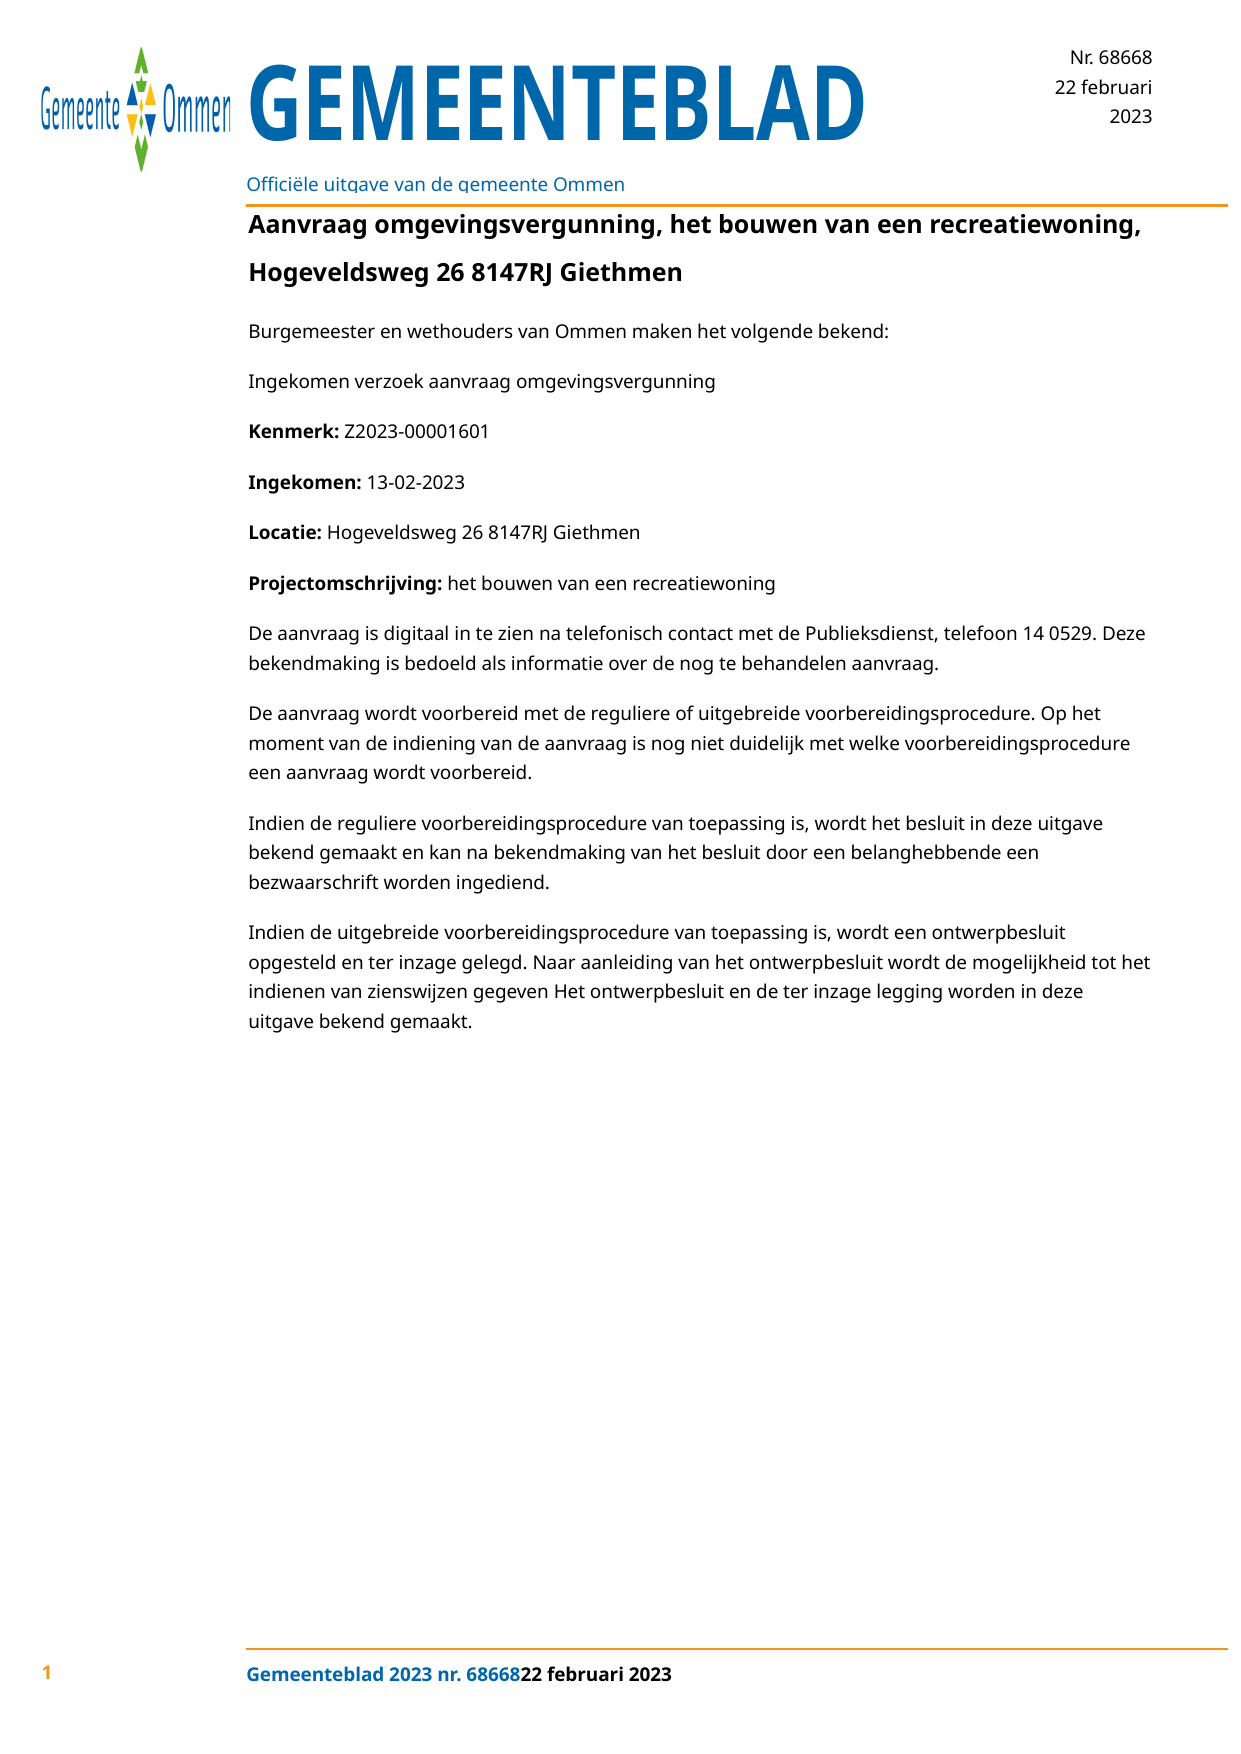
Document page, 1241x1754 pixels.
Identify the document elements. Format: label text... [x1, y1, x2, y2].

text Ingekomen verzoek aanvraag omgevingsvergunning [248, 368, 1152, 394]
text Kenmerk: Z2023-00001601 [248, 419, 1152, 444]
text Indien de reguliere voorbereidingsprocedure van toepassing is, wordt het besluit in deze uitgave bekend gemaakt en kan na bekendmaking van het besluit door een belanghebbende een bezwaarschrift worden ingediend. [248, 810, 1152, 895]
text Burgemeester en wethouders van Ommen maken het volgende bekend: [248, 318, 1152, 344]
picture [41, 47, 231, 172]
text Ingekomen: 13-02-2023 [248, 469, 1152, 495]
text Indien de uitgebreide voorbereidingsprocedure van toepassing is, wordt een ontwerpbesluit opgesteld en ter inzage gelegd. Naar aanleiding van het ontwerpbesluit wordt de mogelijkheid tot het indienen van zienswijzen gegeven Het ontwerpbesluit en de ter inzage legging worden in deze uitgave bekend gemaakt. [248, 919, 1152, 1034]
text Locatie: Hogeveldsweg 26 8147RJ Giethmen [248, 519, 1152, 545]
text De aanvraag wordt voorbereid met de reguliere of uitgebreide voorbereidingsprocedure. Op het moment van de indiening van de aanvraag is nog niet duidelijk met welke voorbereidingsprocedure een aanvraag wordt voorbereid. [248, 700, 1152, 785]
text De aanvraag is digitaal in te zien na telefonisch contact met de Publieksdienst, telefoon 14 0529. Deze bekendmaking is bedoeld als informatie over de nog te behandelen aanvraag. [248, 620, 1152, 676]
text Projectomschrijving: het bouwen van een recreatiewoning [248, 570, 1152, 596]
text Aanvraag omgevingsvergunning, het bouwen van een recreatiewoning, Hogeveldsweg 26 8147RJ Giethmen [248, 207, 1152, 288]
